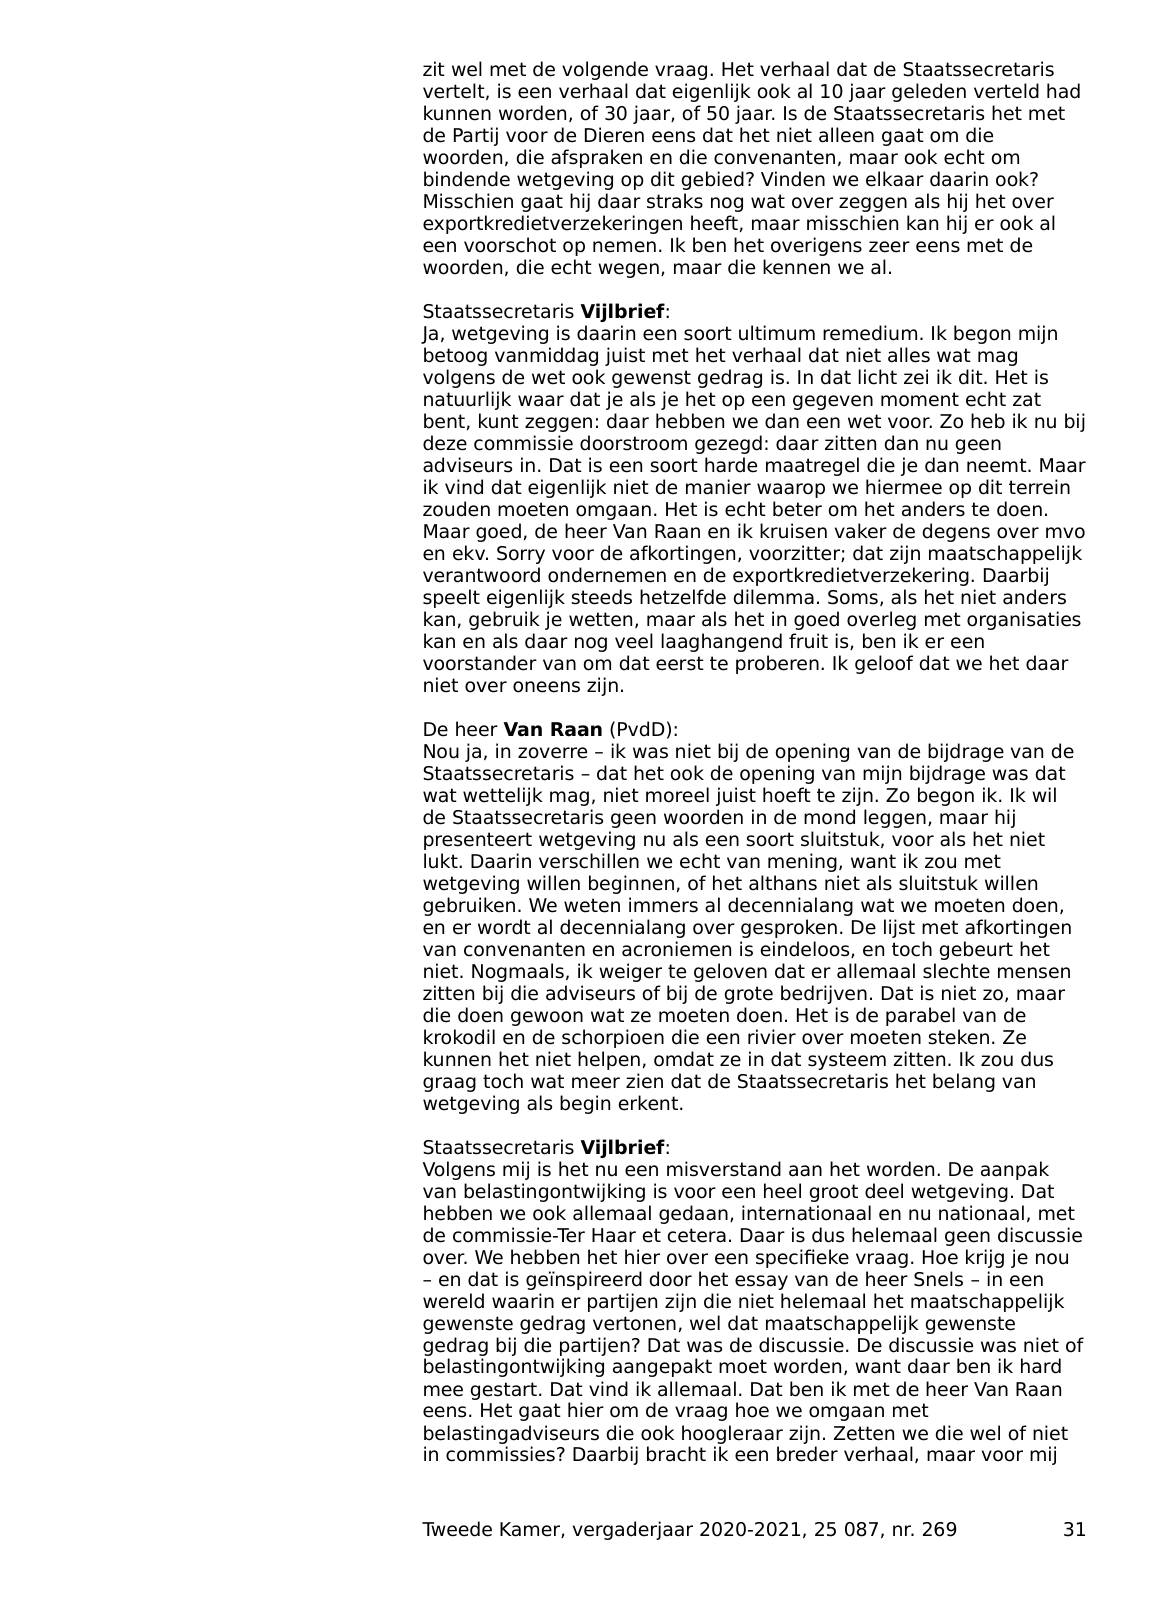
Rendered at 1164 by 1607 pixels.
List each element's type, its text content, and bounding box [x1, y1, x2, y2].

text Volgens mij is het nu een misverstand aan het worden. De aanpak van belastingontwijking is voor een heel groot deel wetgeving. Dat hebben we ook allemaal gedaan, internationaal en nu nationaal, met de commissie-Ter Haar et cetera. Daar is dus helemaal geen discussie over. We hebben het hier over een specifieke vraag. Hoe krijg je nou – en dat is geïnspireerd door het essay van de heer Snels – in een wereld waarin er partijen zijn die niet helemaal het maatschappelijk gewenste gedrag vertonen, wel dat maatschappelijk gewenste gedrag bij die partijen? Dat was de discussie. De discussie was niet of belastingontwijking aangepakt moet worden, want daar ben ik hard mee gestart. Dat vind ik allemaal. Dat ben ik met de heer Van Raan eens. Het gaat hier om de vraag hoe we omgaan met belastingadviseurs die ook hoogleraar zijn. Zetten we die wel of niet in commissies? Daarbij bracht ik een breder verhaal, maar voor mij [422, 1159, 1087, 1466]
text zit wel met de volgende vraag. Het verhaal dat de Staatssecretaris vertelt, is een verhaal dat eigenlijk ook al 10 jaar geleden verteld had kunnen worden, of 30 jaar, of 50 jaar. Is de Staatssecretaris het met de Partij voor de Dieren eens dat het niet alleen gaat om die woorden, die afspraken en die convenanten, maar ook echt om bindende wetgeving op dit gebied? Vinden we elkaar daarin ook? Misschien gaat hij daar straks nog wat over zeggen als hij het over exportkredietverzekeringen heeft, maar misschien kan hij er ook al een voorschot op nemen. Ik ben het overigens zeer eens met de woorden, die echt wegen, maar die kennen we al. [422, 59, 1087, 279]
text Staatssecretaris Vijlbrief: [422, 1137, 1087, 1159]
text Staatssecretaris Vijlbrief: [422, 301, 1087, 323]
text De heer Van Raan (PvdD): [422, 719, 1087, 741]
text Ja, wetgeving is daarin een soort ultimum remedium. Ik begon mijn betoog vanmiddag juist met het verhaal dat niet alles wat mag volgens de wet ook gewenst gedrag is. In dat licht zei ik dit. Het is natuurlijk waar dat je als je het op een gegeven moment echt zat bent, kunt zeggen: daar hebben we dan een wet voor. Zo heb ik nu bij deze commissie doorstroom gezegd: daar zitten dan nu geen adviseurs in. Dat is een soort harde maatregel die je dan neemt. Maar ik vind dat eigenlijk niet de manier waarop we hiermee op dit terrein zouden moeten omgaan. Het is echt beter om het anders te doen. Maar goed, de heer Van Raan en ik kruisen vaker de degens over mvo en ekv. Sorry voor de afkortingen, voorzitter; dat zijn maatschappelijk verantwoord ondernemen en de exportkredietverzekering. Daarbij speelt eigenlijk steeds hetzelfde dilemma. Soms, als het niet anders kan, gebruik je wetten, maar als het in goed overleg met organisaties kan en als daar nog veel laaghangend fruit is, ben ik er een voorstander van om dat eerst te proberen. Ik geloof dat we het daar niet over oneens zijn. [422, 323, 1087, 697]
text Nou ja, in zoverre – ik was niet bij de opening van de bijdrage van de Staatssecretaris – dat het ook de opening van mijn bijdrage was dat wat wettelijk mag, niet moreel juist hoeft te zijn. Zo begon ik. Ik wil de Staatssecretaris geen woorden in de mond leggen, maar hij presenteert wetgeving nu als een soort sluitstuk, voor als het niet lukt. Daarin verschillen we echt van mening, want ik zou met wetgeving willen beginnen, of het althans niet als sluitstuk willen gebruiken. We weten immers al decennialang wat we moeten doen, en er wordt al decennialang over gesproken. De lijst met afkortingen van convenanten en acroniemen is eindeloos, en toch gebeurt het niet. Nogmaals, ik weiger te geloven dat er allemaal slechte mensen zitten bij die adviseurs of bij de grote bedrijven. Dat is niet zo, maar die doen gewoon wat ze moeten doen. Het is de parabel van de krokodil en de schorpioen die een rivier over moeten steken. Ze kunnen het niet helpen, omdat ze in dat systeem zitten. Ik zou dus graag toch wat meer zien dat de Staatssecretaris het belang van wetgeving als begin erkent. [422, 741, 1087, 1114]
